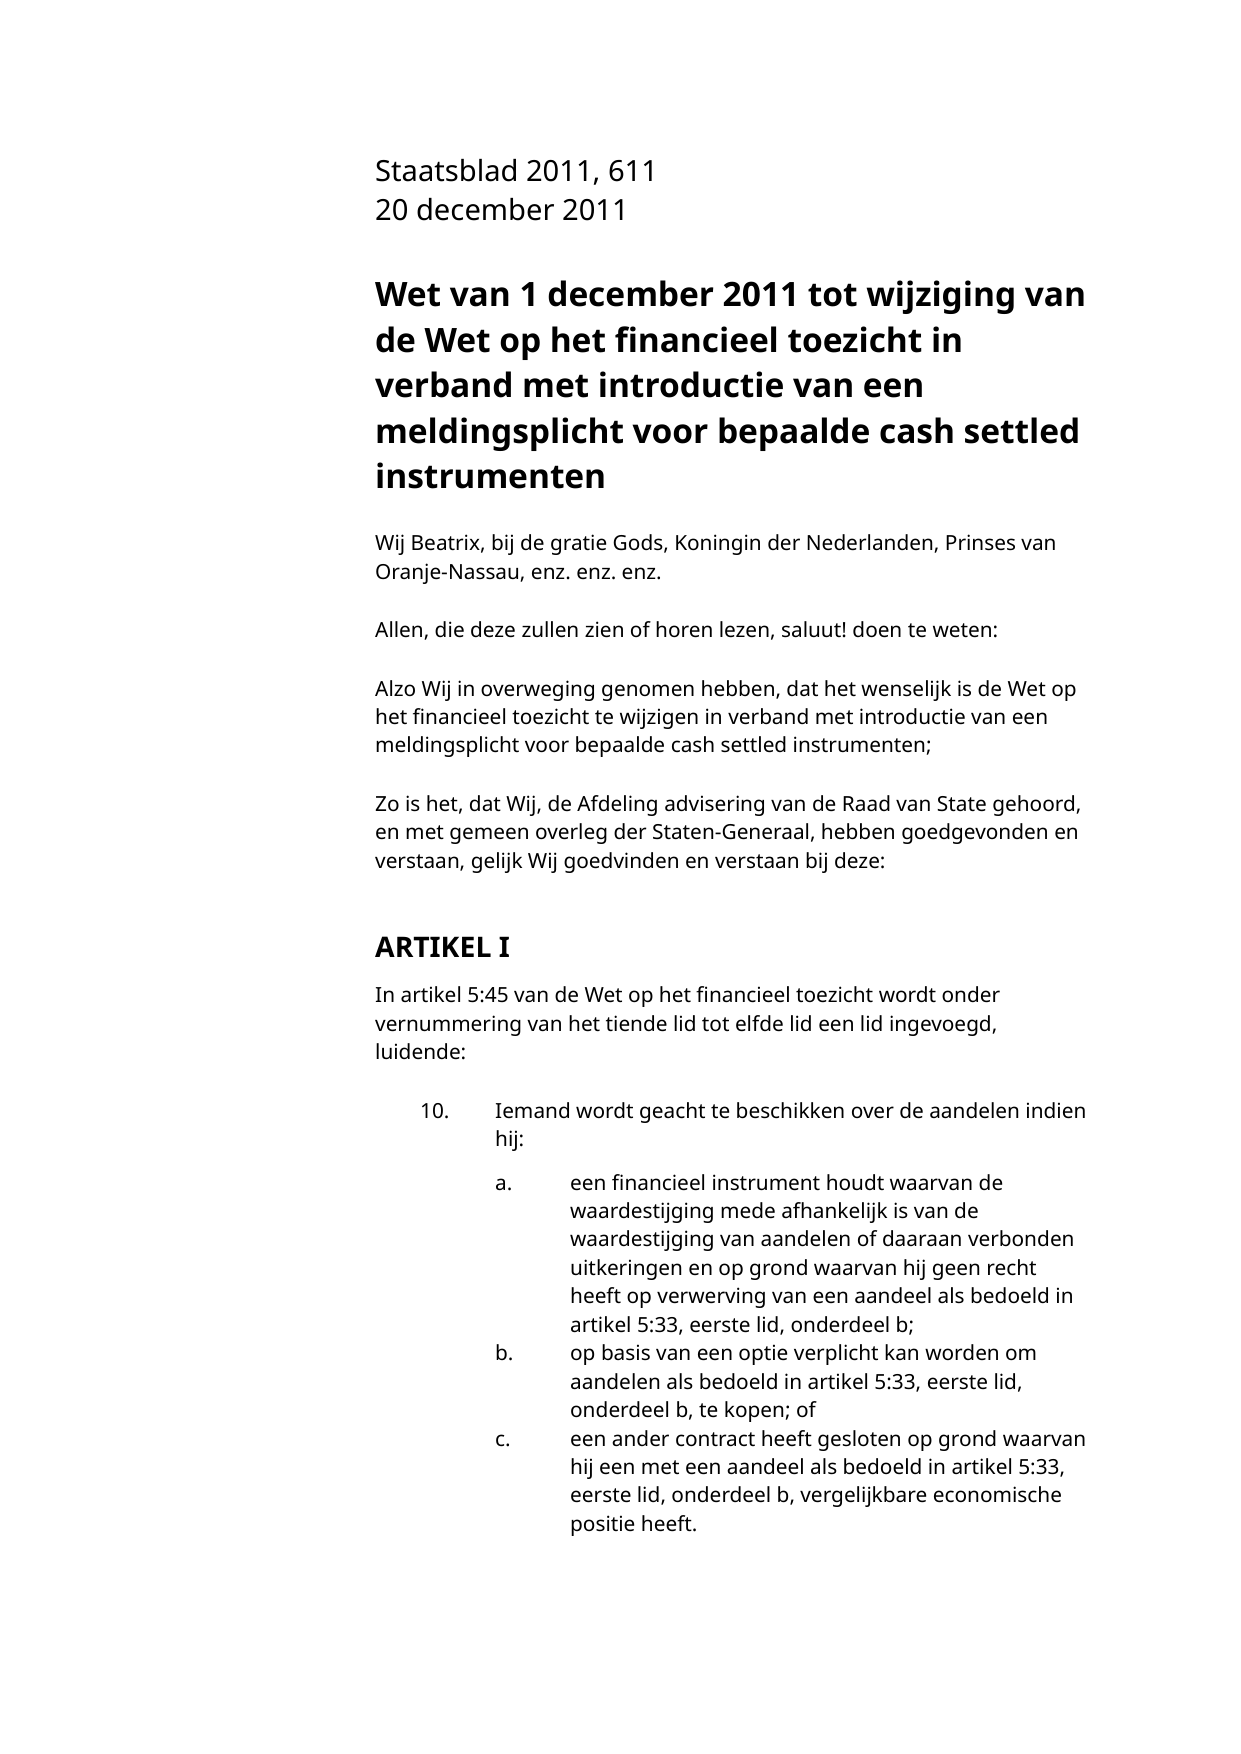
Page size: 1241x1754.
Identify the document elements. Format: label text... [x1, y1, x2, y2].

text Allen, die deze zullen zien of horen lezen, saluut! doen te weten: [375, 615, 1090, 644]
subtitle Wet van 1 december 2011 tot wijziging van de Wet op het financieel toezicht in verband met introductie van een meldingsplicht voor bepaalde cash settled instrumenten [375, 271, 1090, 498]
text 20 december 2011 [375, 190, 1090, 229]
list Iemand wordt geacht te beschikken over de aandelen indien hij: [420, 1096, 1090, 1153]
text Alzo Wij in overweging genomen hebben, dat het wenselijk is de Wet op het financieel toezicht te wijzigen in verband met introductie van een meldingsplicht voor bepaalde cash settled instrumenten; [375, 674, 1090, 759]
text Staatsblad 2011, 611 [375, 150, 1090, 190]
subtitle ARTIKEL I [375, 927, 1090, 966]
text Zo is het, dat Wij, de Afdeling advisering van de Raad van State gehoord, en met gemeen overleg der Staten-Generaal, hebben goedgevonden en verstaan, gelijk Wij goedvinden en verstaan bij deze: [375, 789, 1090, 874]
list een ander contract heeft gesloten op grond waarvan hij een met een aandeel als bedoeld in artikel 5:33, eerste lid, onderdeel b, vergelijkbare economische positie heeft. [495, 1424, 1090, 1537]
text Wij Beatrix, bij de gratie Gods, Koningin der Nederlanden, Prinses van Oranje-Nassau, enz. enz. enz. [375, 528, 1090, 585]
list op basis van een optie verplicht kan worden om aandelen als bedoeld in artikel 5:33, eerste lid, onderdeel b, te kopen; of [495, 1338, 1090, 1424]
text In artikel 5:45 van de Wet op het financieel toezicht wordt onder vernummering van het tiende lid tot elfde lid een lid ingevoegd, luidende: [375, 981, 1090, 1066]
list een financieel instrument houdt waarvan de waardestijging mede afhankelijk is van de waardestijging van aandelen of daaraan verbonden uitkeringen en op grond waarvan hij geen recht heeft op verwerving van een aandeel als bedoeld in artikel 5:33, eerste lid, onderdeel b; [495, 1168, 1090, 1338]
